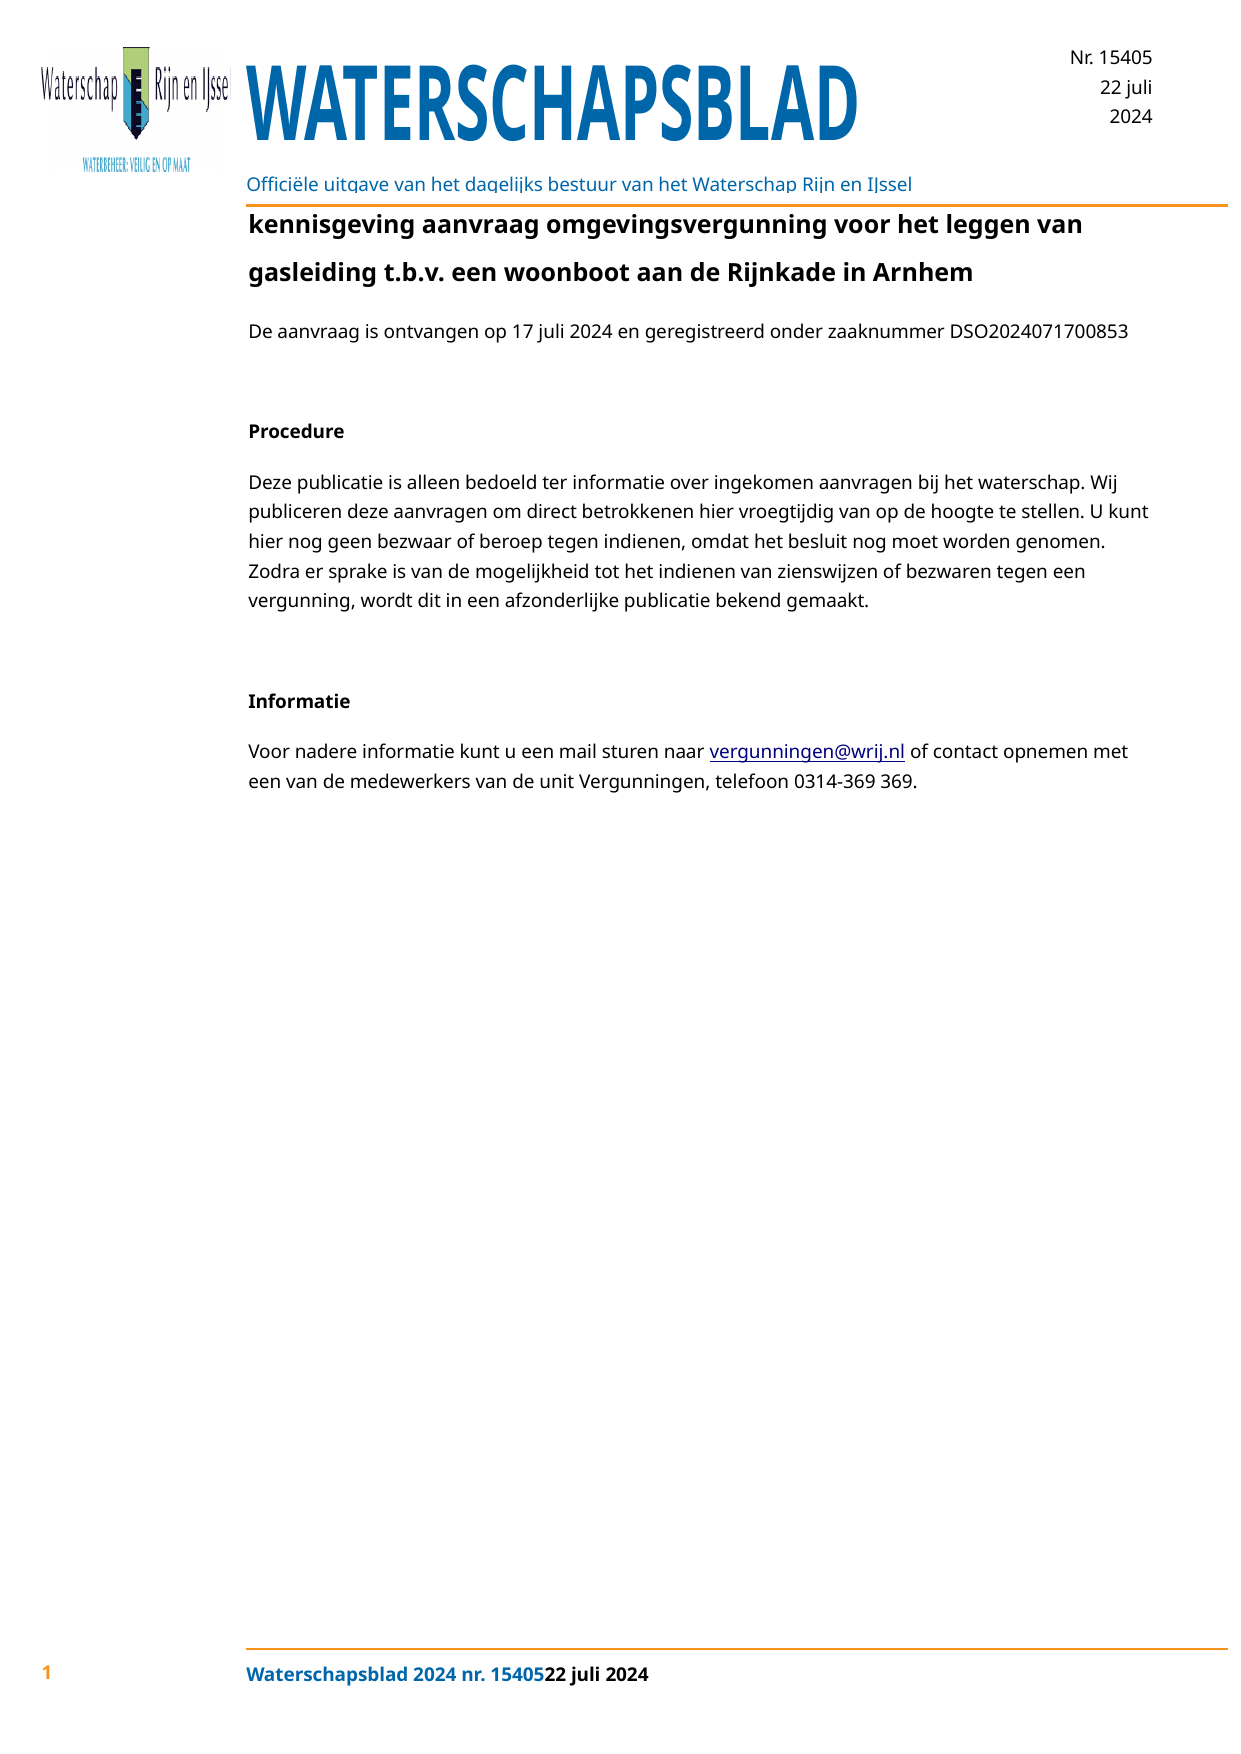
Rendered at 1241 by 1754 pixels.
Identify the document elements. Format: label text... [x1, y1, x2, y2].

text Voor nadere informatie kunt u een mail sturen naar vergunningen@wrij.nl of contact opnemen met een van de medewerkers van de unit Vergunningen, telefoon 0314-369 369. [248, 739, 1152, 794]
text De aanvraag is ontvangen op 17 juli 2024 en geregistreerd onder zaaknummer DSO2024071700853 [248, 318, 1152, 344]
picture [41, 47, 231, 172]
text Procedure [248, 419, 1152, 444]
text kennisgeving aanvraag omgevingsvergunning voor het leggen van gasleiding t.b.v. een woonboot aan de Rijnkade in Arnhem [248, 207, 1152, 288]
text Informatie [248, 688, 1152, 714]
text Deze publicatie is alleen bedoeld ter informatie over ingekomen aanvragen bij het waterschap. Wij publiceren deze aanvragen om direct betrokkenen hier vroegtijdig van op de hoogte te stellen. U kunt hier nog geen bezwaar of beroep tegen indienen, omdat het besluit nog moet worden genomen. Zodra er sprake is van de mogelijkheid tot het indienen van zienswijzen of bezwaren tegen een vergunning, wordt dit in een afzonderlijke publicatie bekend gemaakt. [248, 469, 1152, 613]
